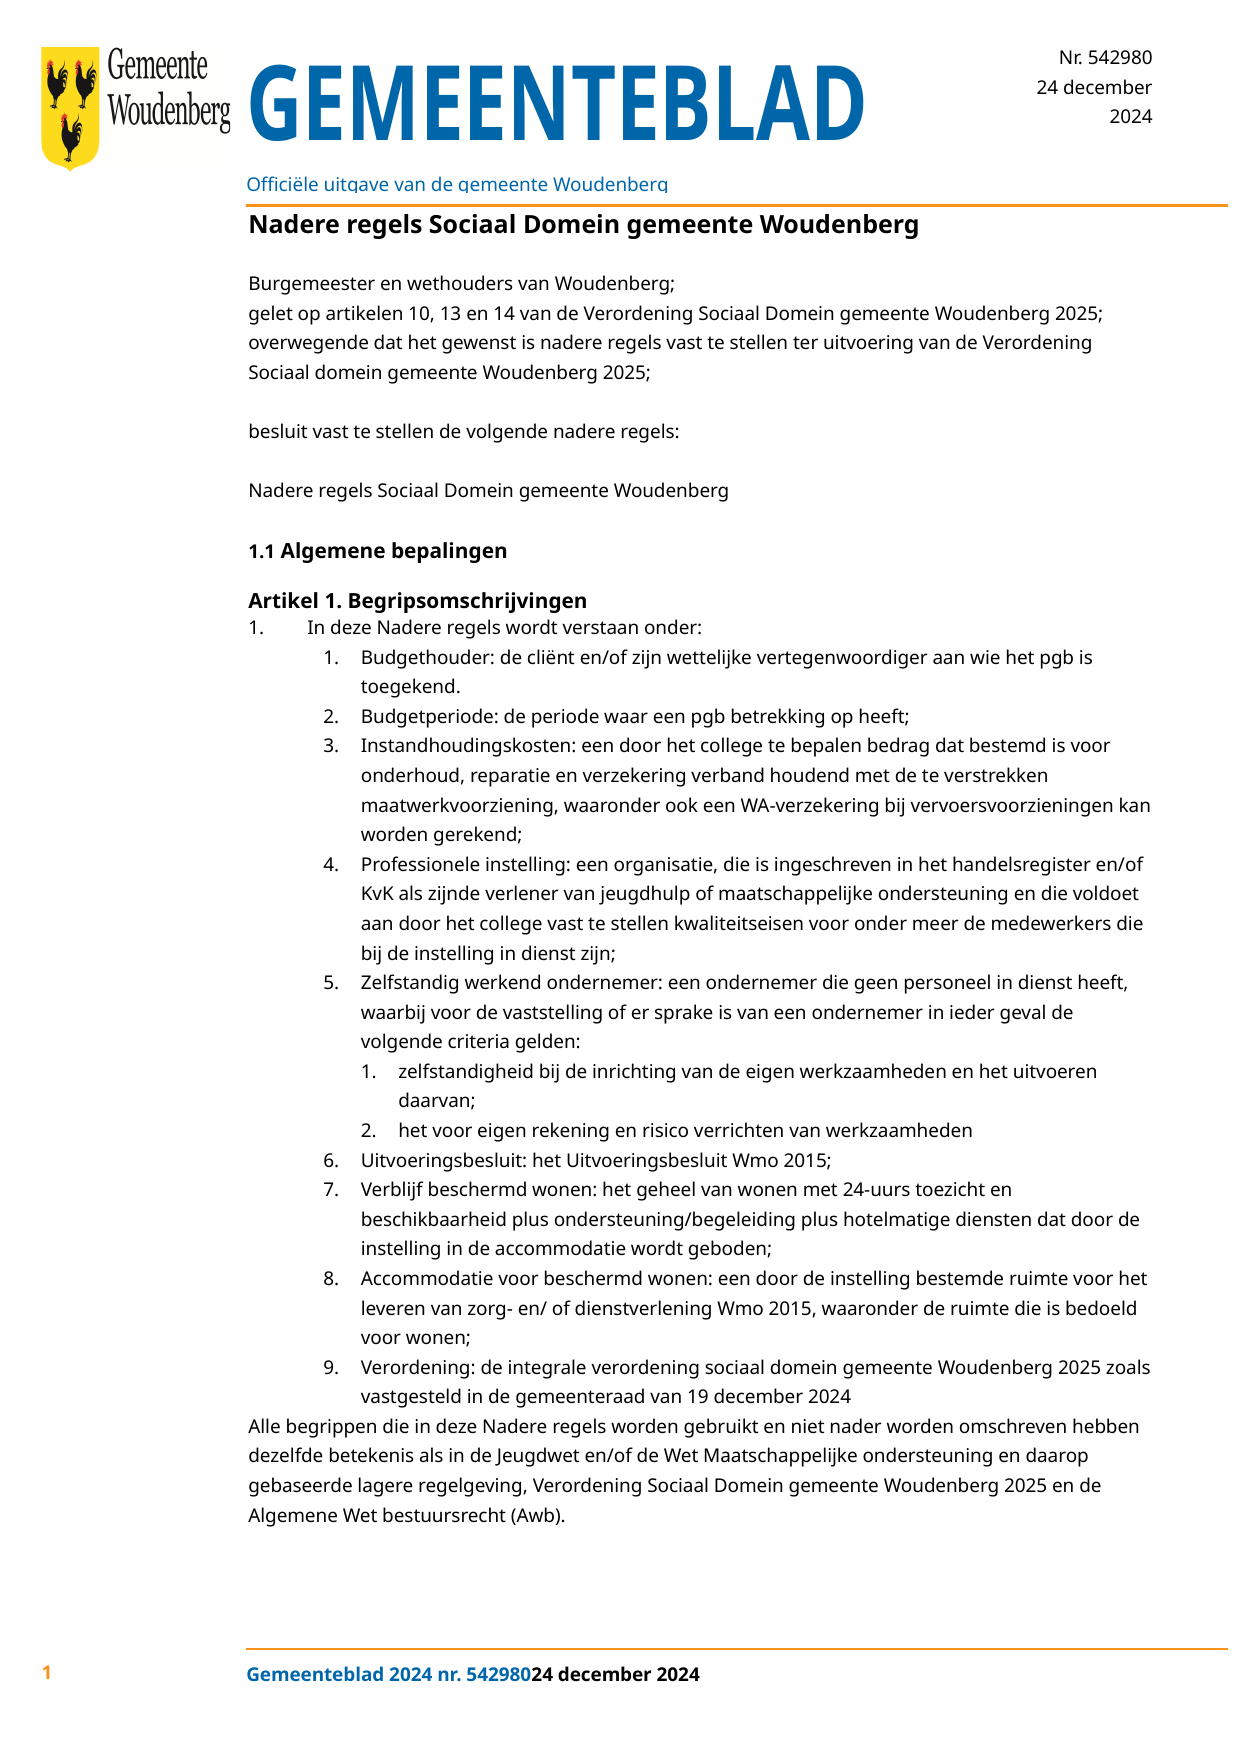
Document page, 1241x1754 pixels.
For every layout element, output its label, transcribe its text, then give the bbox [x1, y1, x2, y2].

text Nadere regels Sociaal Domein gemeente Woudenberg [248, 477, 1152, 503]
list Instandhoudingskosten: een door het college te bepalen bedrag dat bestemd is voor onderhoud, reparatie en verzekering verband houdend met de te verstrekken maatwerkvoorziening, waaronder ook een WA-verzekering bij vervoersvoorzieningen kan worden gerekend; [323, 733, 1152, 847]
list Verordening: de integrale verordening sociaal domein gemeente Woudenberg 2025 zoals vastgesteld in de gemeenteraad van 19 december 2024 [323, 1354, 1152, 1409]
list Uitvoeringsbesluit: het Uitvoeringsbesluit Wmo 2015; [323, 1147, 1152, 1172]
list Accommodatie voor beschermd wonen: een door de instelling bestemde ruimte voor het leveren van zorg- en/ of dienstverlening Wmo 2015, waaronder de ruimte die is bedoeld voor wonen; [323, 1265, 1152, 1350]
list Budgetperiode: de periode waar een pgb betrekking op heeft; [323, 703, 1152, 729]
text Nadere regels Sociaal Domein gemeente Woudenberg [248, 207, 1152, 241]
list Zelfstandig werkend ondernemer: een ondernemer die geen personeel in dienst heeft, waarbij voor de vaststelling of er sprake is van een ondernemer in ieder geval de volgende criteria gelden: [323, 969, 1152, 1054]
list het voor eigen rekening en risico verrichten van werkzaamheden [361, 1117, 1152, 1143]
list Budgethouder: de cliënt en/of zijn wettelijke vertegenwoordiger aan wie het pgb is toegekend. [323, 644, 1152, 699]
text Alle begrippen die in deze Nadere regels worden gebruikt en niet nader worden omschreven hebben dezelfde betekenis als in de Jeugdwet en/of de Wet Maatschappelijke ondersteuning en daarop gebaseerde lagere regelgeving, Verordening Sociaal Domein gemeente Woudenberg 2025 en de Algemene Wet bestuursrecht (Awb). [248, 1413, 1152, 1527]
picture [41, 47, 231, 172]
text Burgemeester en wethouders van Woudenberg; [248, 270, 1152, 296]
list zelfstandigheid bij de inrichting van de eigen werkzaamheden en het uitvoeren daarvan; [361, 1058, 1152, 1113]
text gelet op artikelen 10, 13 en 14 van de Verordening Sociaal Domein gemeente Woudenberg 2025; [248, 300, 1152, 326]
text Artikel 1. Begripsomschrijvingen [248, 586, 1152, 614]
text besluit vast te stellen de volgende nadere regels: [248, 418, 1152, 444]
text overwegende dat het gewenst is nadere regels vast te stellen ter uitvoering van de Verordening Sociaal domein gemeente Woudenberg 2025; [248, 329, 1152, 385]
list In deze Nadere regels wordt verstaan onder: [248, 614, 1152, 640]
list Professionele instelling: een organisatie, die is ingeschreven in het handelsregister en/of KvK als zijnde verlener van jeugdhulp of maatschappelijke ondersteuning en die voldoet aan door het college vast te stellen kwaliteitseisen voor onder meer de medewerkers die bij de instelling in dienst zijn; [323, 851, 1152, 965]
text 1.1 Algemene bepalingen [248, 537, 1152, 565]
list Verblijf beschermd wonen: het geheel van wonen met 24-uurs toezicht en beschikbaarheid plus ondersteuning/begeleiding plus hotelmatige diensten dat door de instelling in de accommodatie wordt geboden; [323, 1176, 1152, 1261]
